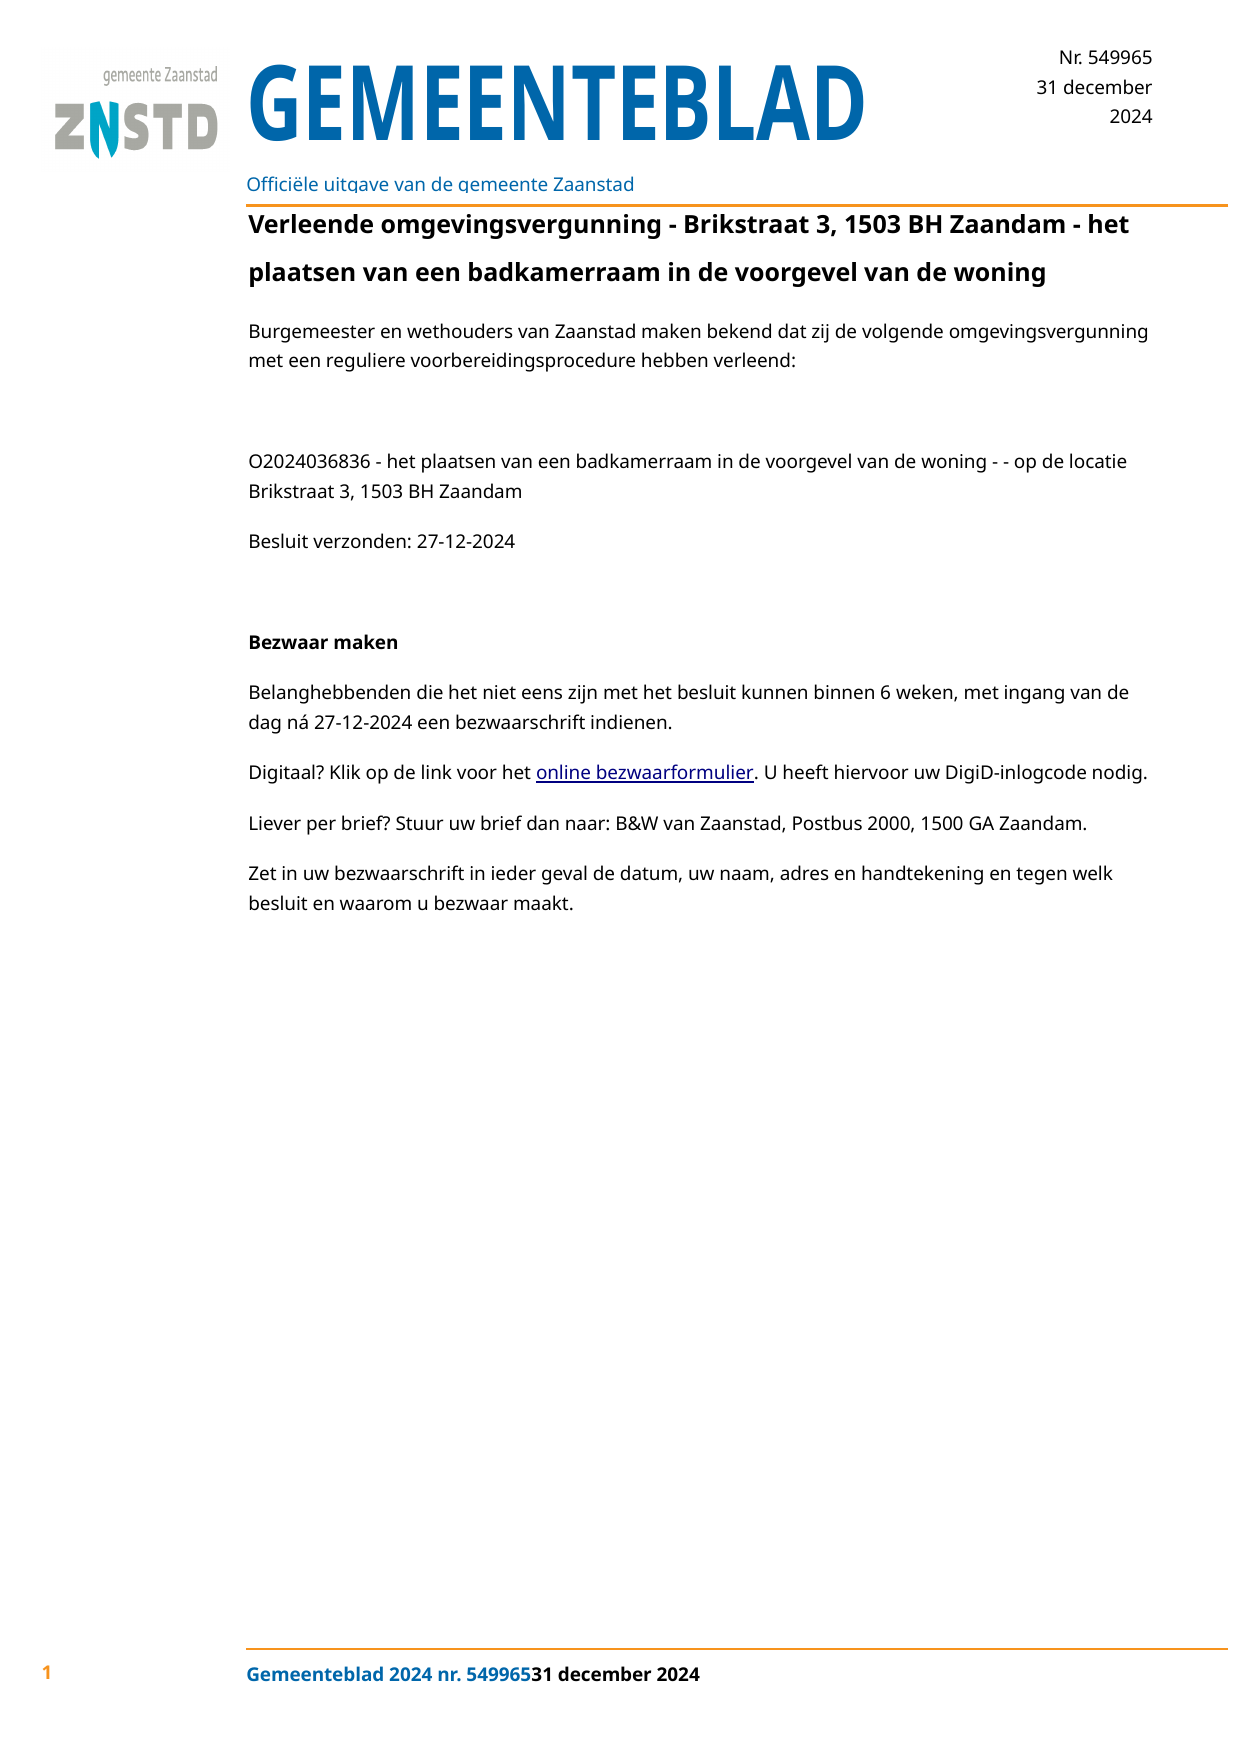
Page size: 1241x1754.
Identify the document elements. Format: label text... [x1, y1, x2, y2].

text Digitaal? Klik op de link voor het online bezwaarformulier. U heeft hiervoor uw DigiD-inlogcode nodig. [248, 759, 1152, 785]
text Bezwaar maken [248, 629, 1152, 655]
text Verleende omgevingsvergunning - Brikstraat 3, 1503 BH Zaandam - het plaatsen van een badkamerraam in de voorgevel van de woning [248, 207, 1152, 288]
text Burgemeester en wethouders van Zaanstad maken bekend dat zij de volgende omgevingsvergunning met een reguliere voorbereidingsprocedure hebben verleend: [248, 318, 1152, 373]
text Belanghebbenden die het niet eens zijn met het besluit kunnen binnen 6 weken, met ingang van de dag ná 27-12-2024 een bezwaarschrift indienen. [248, 679, 1152, 735]
text Liever per brief? Stuur uw brief dan naar: B&W van Zaanstad, Postbus 2000, 1500 GA Zaandam. [248, 810, 1152, 836]
text Zet in uw bezwaarschrift in ieder geval de datum, uw naam, adres en handtekening en tegen welk besluit en waarom u bezwaar maakt. [248, 860, 1152, 916]
text Besluit verzonden: 27-12-2024 [248, 528, 1152, 554]
picture [41, 47, 231, 172]
text O2024036836 - het plaatsen van een badkamerraam in de voorgevel van de woning - - op de locatie Brikstraat 3, 1503 BH Zaandam [248, 448, 1152, 504]
